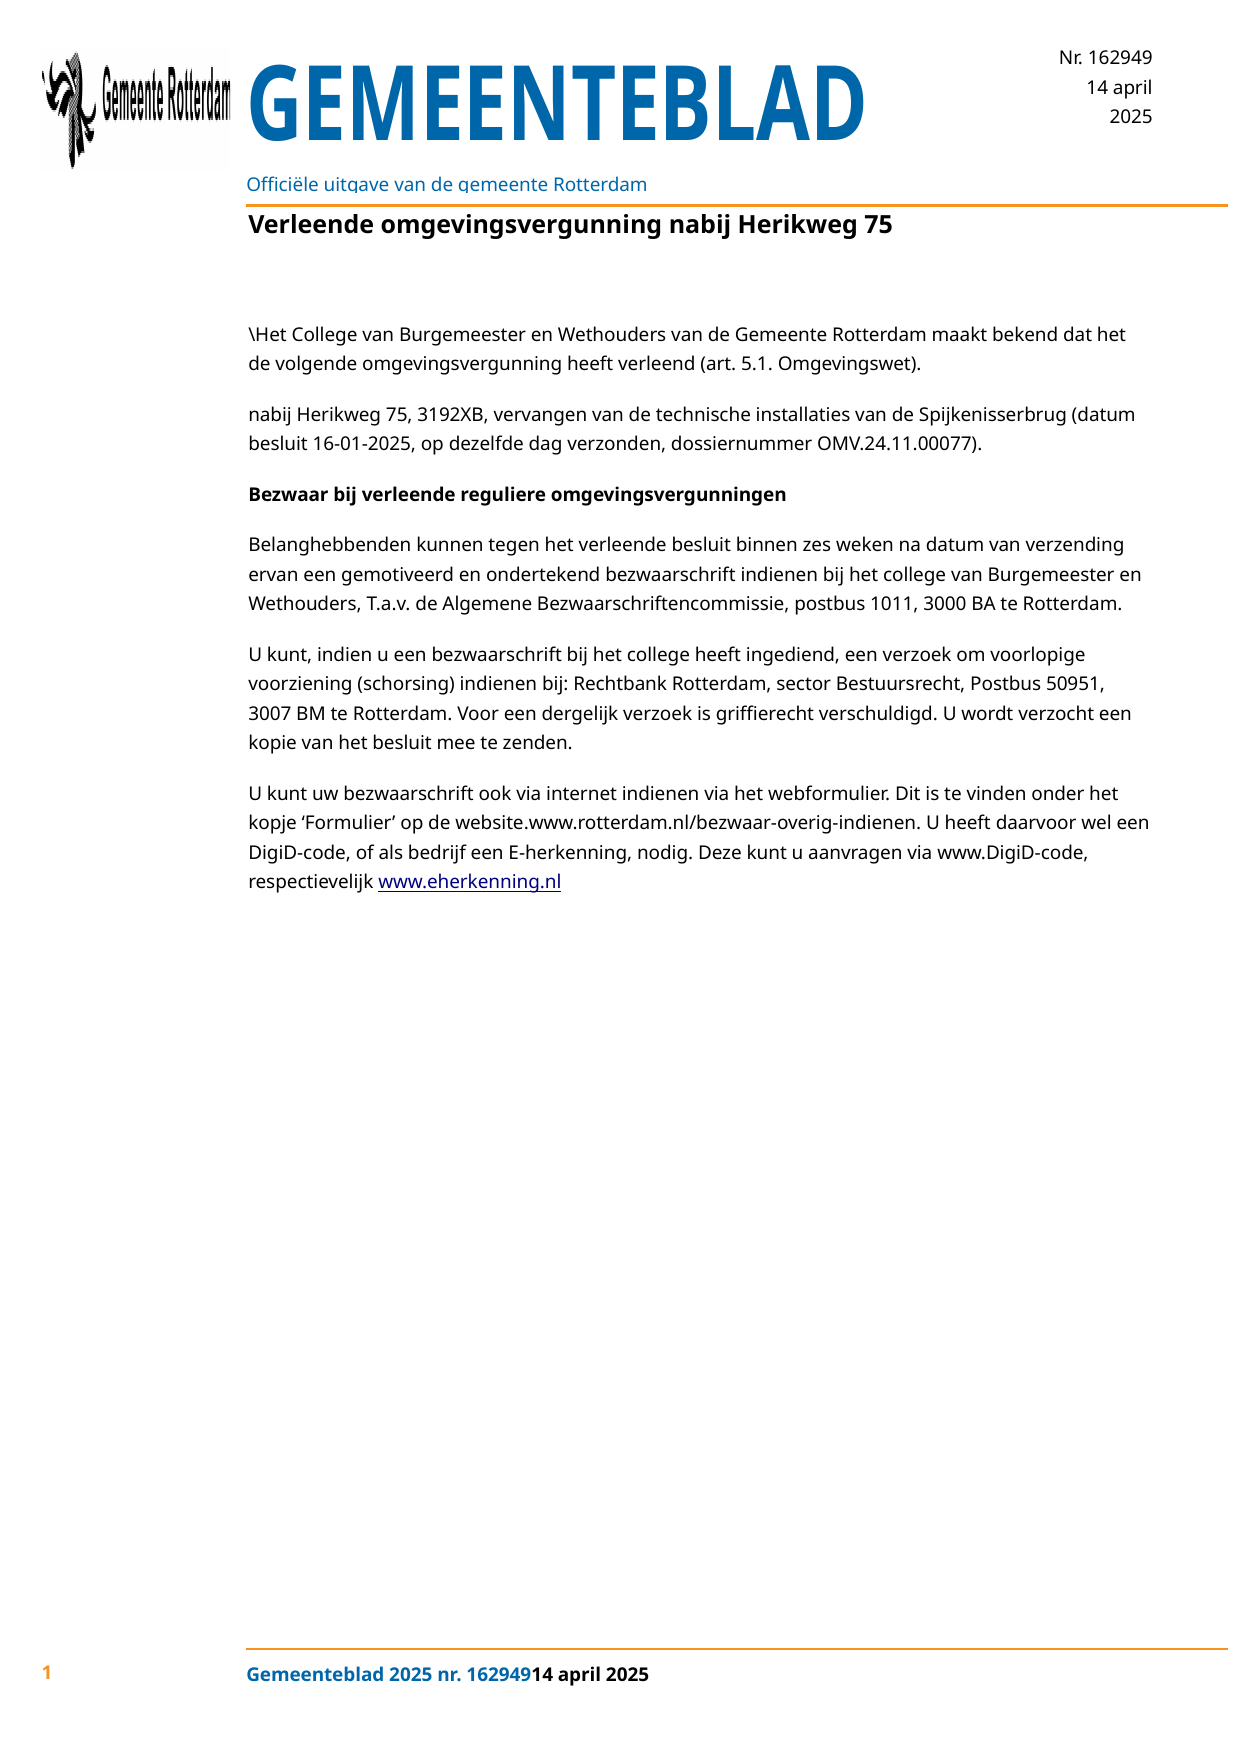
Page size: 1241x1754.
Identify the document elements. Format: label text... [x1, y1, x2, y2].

text U kunt uw bezwaarschrift ook via internet indienen via het webformulier. Dit is te vinden onder het kopje ‘Formulier’ op de website.www.rotterdam.nl/bezwaar-overig-indienen. U heeft daarvoor wel een DigiD-code, of als bedrijf een E-herkenning, nodig. Deze kunt u aanvragen via www.DigiD-code, respectievelijk www.eherkenning.nl [248, 780, 1152, 894]
text Belanghebbenden kunnen tegen het verleende besluit binnen zes weken na datum van verzending ervan een gemotiveerd en ondertekend bezwaarschrift indienen bij het college van Burgemeester en Wethouders, T.a.v. de Algemene Bezwaarschriftencommissie, postbus 1011, 3000 BA te Rotterdam. [248, 531, 1152, 616]
text Verleende omgevingsvergunning nabij Herikweg 75 [248, 207, 1152, 241]
text nabij Herikweg 75, 3192XB, vervangen van de technische installaties van de Spijkenisserbrug (datum besluit 16-01-2025, op dezelfde dag verzonden, dossiernummer OMV.24.11.00077). [248, 401, 1152, 456]
picture [41, 47, 231, 172]
text U kunt, indien u een bezwaarschrift bij het college heeft ingediend, een verzoek om voorlopige voorziening (schorsing) indienen bij: Rechtbank Rotterdam, sector Bestuursrecht, Postbus 50951, 3007 BM te Rotterdam. Voor een dergelijk verzoek is griffierecht verschuldigd. U wordt verzocht een kopie van het besluit mee te zenden. [248, 641, 1152, 755]
text \Het College van Burgemeester en Wethouders van de Gemeente Rotterdam maakt bekend dat het de volgende omgevingsvergunning heeft verleend (art. 5.1. Omgevingswet). [248, 321, 1152, 376]
text Bezwaar bij verleende reguliere omgevingsvergunningen [248, 481, 1152, 506]
